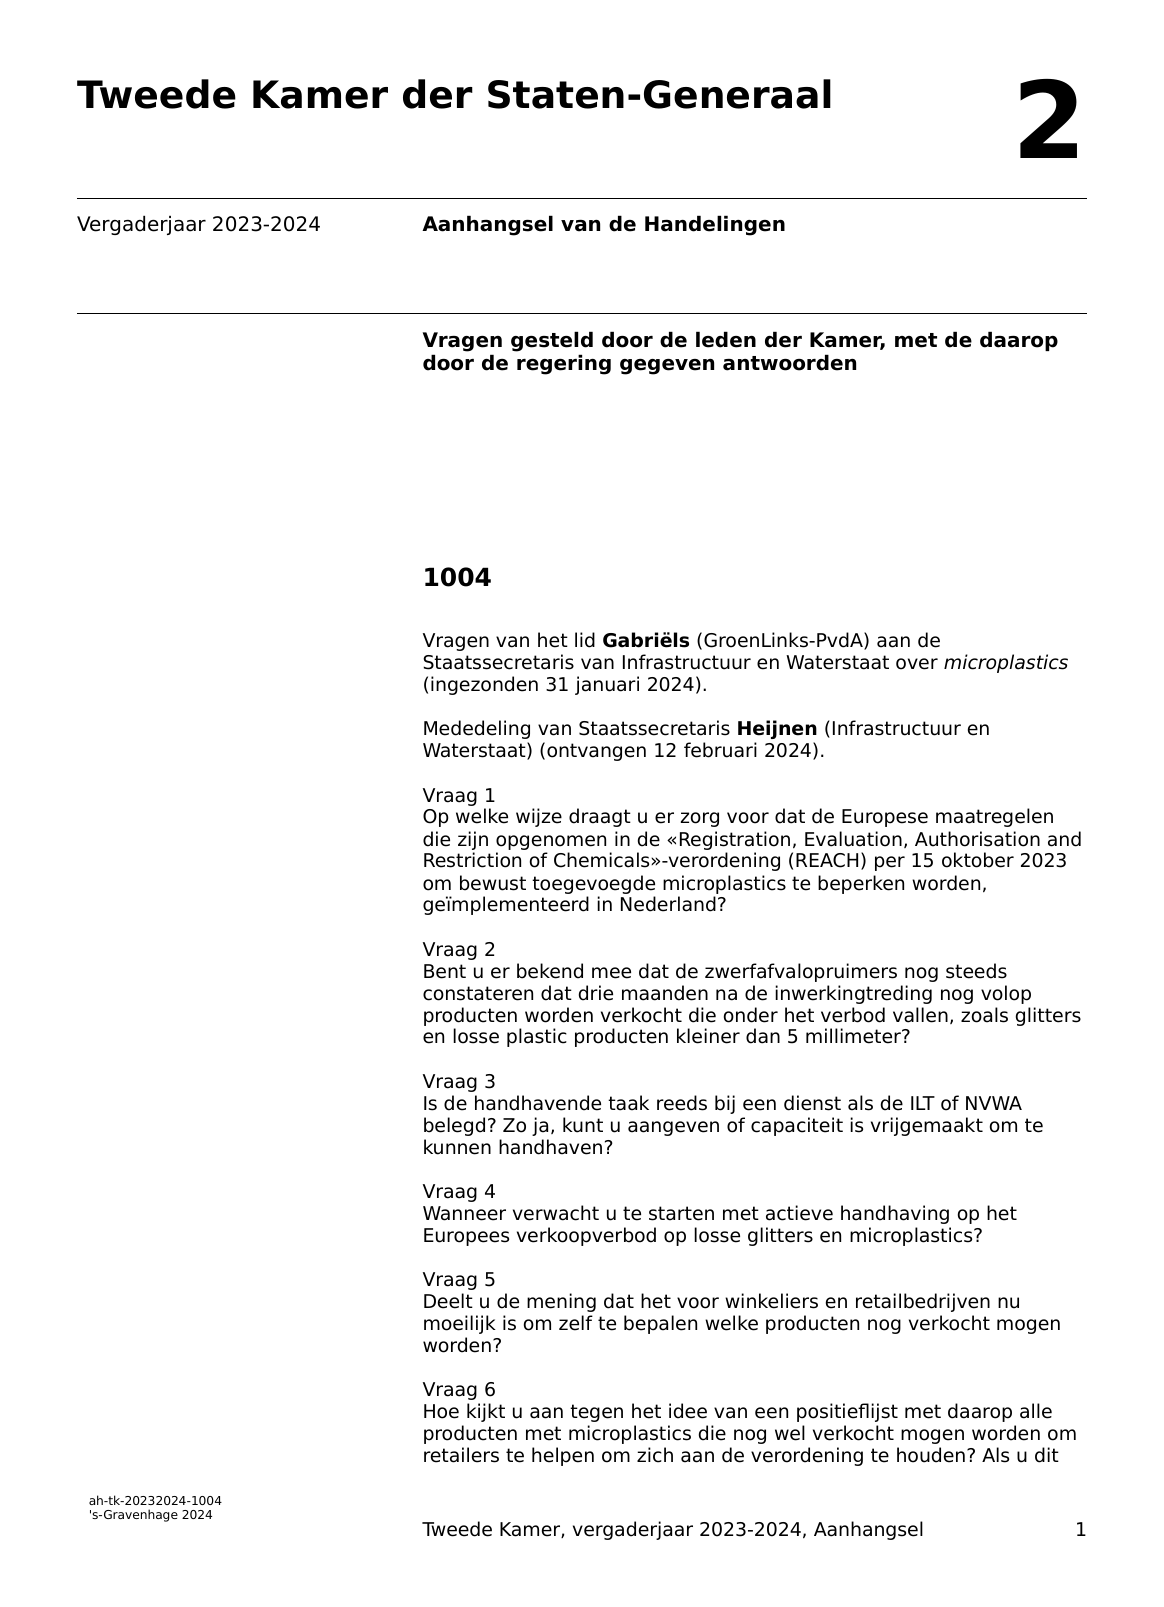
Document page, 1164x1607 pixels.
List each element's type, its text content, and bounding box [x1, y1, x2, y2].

table_header Tweede Kamer der Staten-Generaal [77, 59, 886, 198]
table_cell Vergaderjaar 2023-2024 [77, 199, 422, 313]
text Bent u er bekend mee dat de zwerfafvalopruimers nog steeds constateren dat drie maanden na de inwerkingtreding nog volop producten worden verkocht die onder het verbod vallen, zoals glitters en losse plastic producten kleiner dan 5 millimeter? [422, 961, 1087, 1048]
text Op welke wijze draagt u er zorg voor dat de Europese maatregelen die zijn opgenomen in de «Registration, Evaluation, Authorisation and Restriction of Chemicals»-verordening (REACH) per 15 oktober 2023 om bewust toegevoegde microplastics te beperken worden, geïmplementeerd in Nederland? [422, 806, 1087, 916]
text Vraag 4 [422, 1181, 1087, 1203]
table_header 2 [886, 59, 1087, 198]
text Deelt u de mening dat het voor winkeliers en retailbedrijven nu moeilijk is om zelf te bepalen welke producten nog verkocht mogen worden? [422, 1291, 1087, 1357]
text ah-tk-20232024-1004 [88, 1494, 323, 1508]
text 1004 [422, 563, 1087, 592]
table_cell Aanhangsel van de Handelingen [422, 199, 1087, 313]
text Hoe kijkt u aan tegen het idee van een positieflijst met daarop alle producten met microplastics die nog wel verkocht mogen worden om retailers te helpen om zich aan de verordening te houden? Als u dit [422, 1401, 1087, 1467]
text 's-Gravenhage 2024 [88, 1508, 323, 1522]
table_cell Vragen gesteld door de leden der Kamer, met de daarop door de regering gegeven antwoorden [422, 314, 1087, 375]
text Vraag 2 [422, 938, 1087, 961]
text Vraag 3 [422, 1071, 1087, 1093]
text Is de handhavende taak reeds bij een dienst als de ILT of NVWA belegd? Zo ja, kunt u aangeven of capaciteit is vrijgemaakt om te kunnen handhaven? [422, 1093, 1087, 1158]
text Vraag 6 [422, 1379, 1087, 1401]
text Mededeling van Staatssecretaris Heijnen (Infrastructuur en Waterstaat) (ontvangen 12 februari 2024). [422, 718, 1087, 762]
text Vraag 1 [422, 784, 1087, 806]
text Vraag 5 [422, 1269, 1087, 1291]
table_cell [77, 314, 422, 375]
text Vragen van het lid Gabriëls (GroenLinks-PvdA) aan de Staatssecretaris van Infrastructuur en Waterstaat over microplastics (ingezonden 31 januari 2024). [422, 630, 1087, 696]
text Wanneer verwacht u te starten met actieve handhaving op het Europees verkoopverbod op losse glitters en microplastics? [422, 1203, 1087, 1247]
